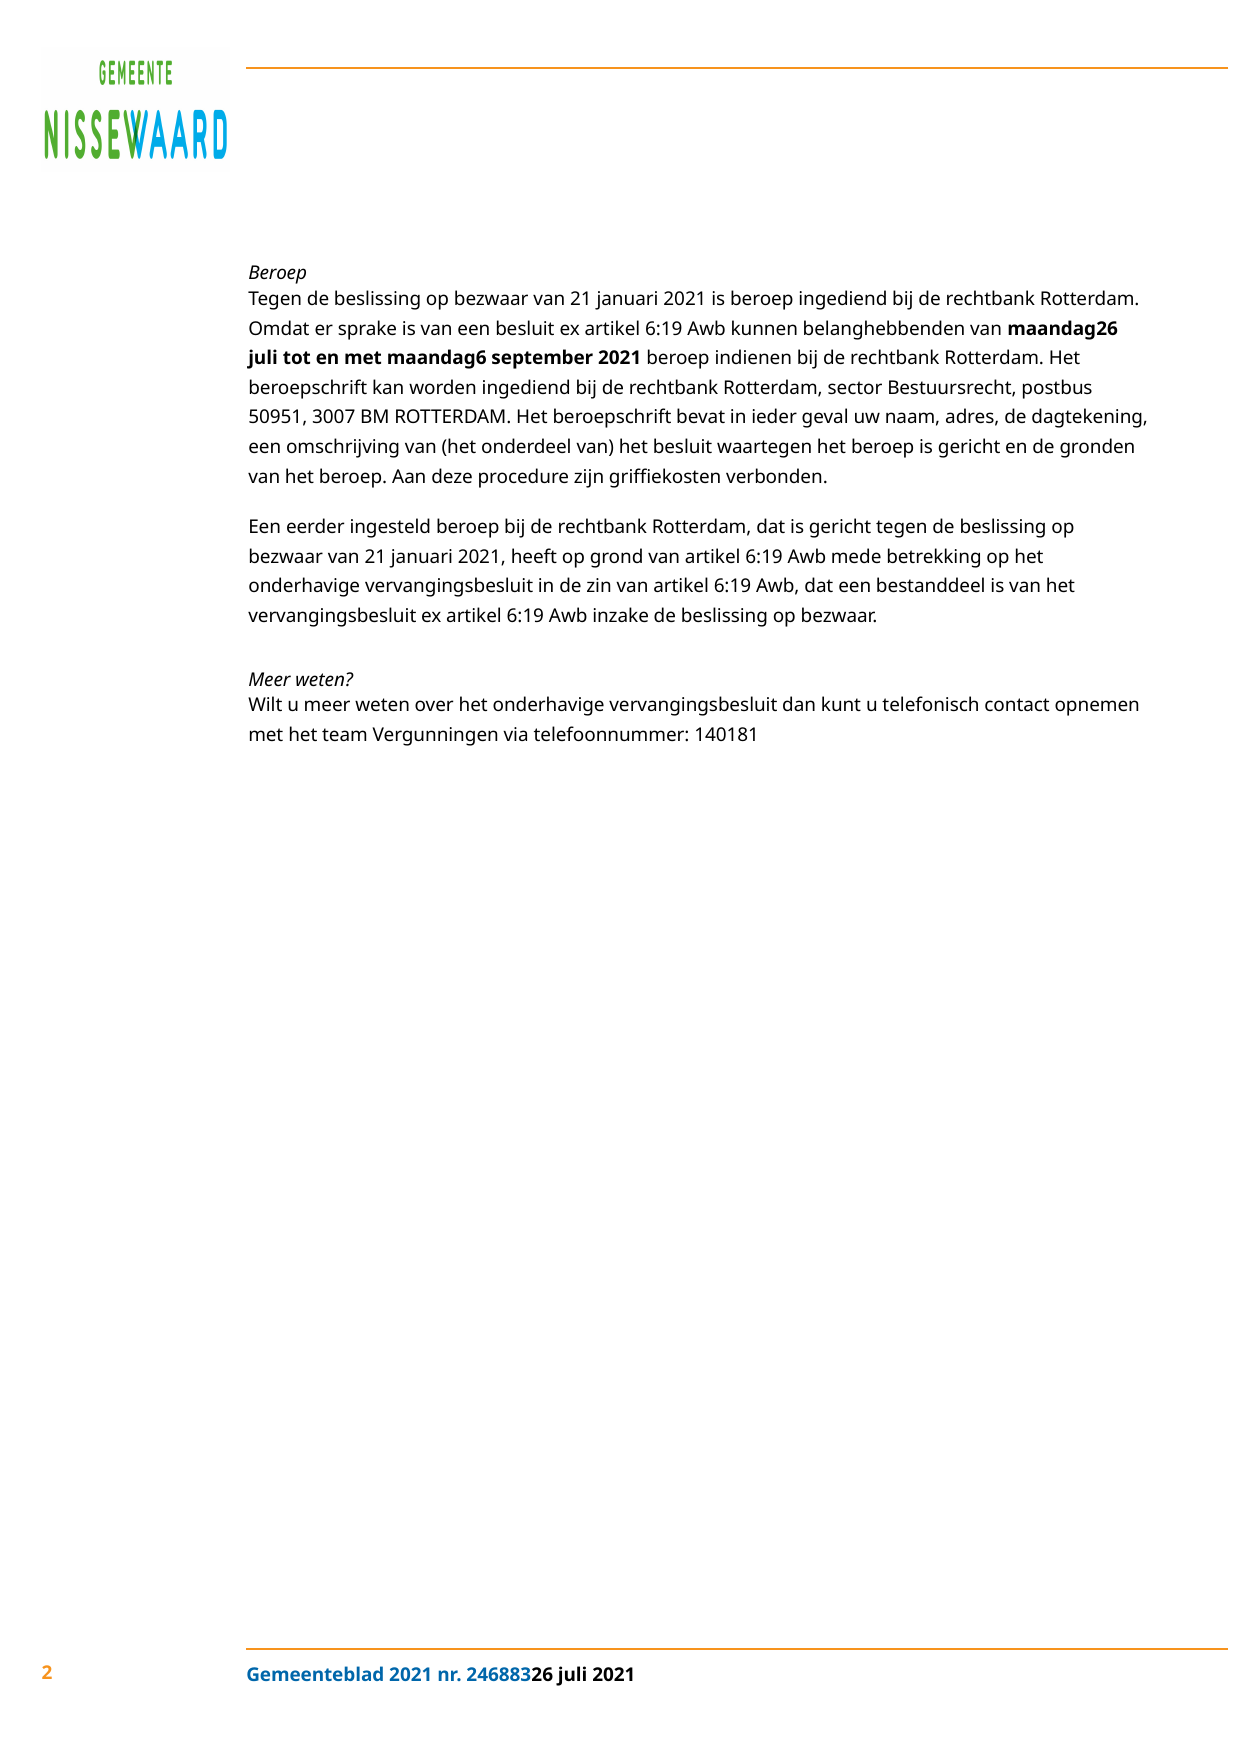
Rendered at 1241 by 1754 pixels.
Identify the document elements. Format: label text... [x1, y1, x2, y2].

picture [41, 47, 231, 172]
text Wilt u meer weten over het onderhavige vervangingsbesluit dan kunt u telefonisch contact opnemen met het team Vergunningen via telefoonnummer: 140181 [248, 692, 1152, 747]
text Een eerder ingesteld beroep bij de rechtbank Rotterdam, dat is gericht tegen de beslissing op bezwaar van 21 januari 2021, heeft op grond van artikel 6:19 Awb mede betrekking op het onderhavige vervangingsbesluit in de zin van artikel 6:19 Awb, dat een bestanddeel is van het vervangingsbesluit ex artikel 6:19 Awb inzake de beslissing op bezwaar. [248, 513, 1152, 628]
text Tegen de beslissing op bezwaar van 21 januari 2021 is beroep ingediend bij de rechtbank Rotterdam. Omdat er sprake is van een besluit ex artikel 6:19 Awb kunnen belanghebbenden van maandag26 juli tot en met maandag6 september 2021 beroep indienen bij de rechtbank Rotterdam. Het beroepschrift kan worden ingediend bij de rechtbank Rotterdam, sector Bestuursrecht, postbus 50951, 3007 BM ROTTERDAM. Het beroepschrift bevat in ieder geval uw naam, adres, de dagtekening, een omschrijving van (het onderdeel van) het besluit waartegen het beroep is gericht en de gronden van het beroep. Aan deze procedure zijn griffiekosten verbonden. [248, 285, 1152, 488]
text Beroep [248, 259, 1152, 285]
text Meer weten? [248, 666, 1152, 692]
